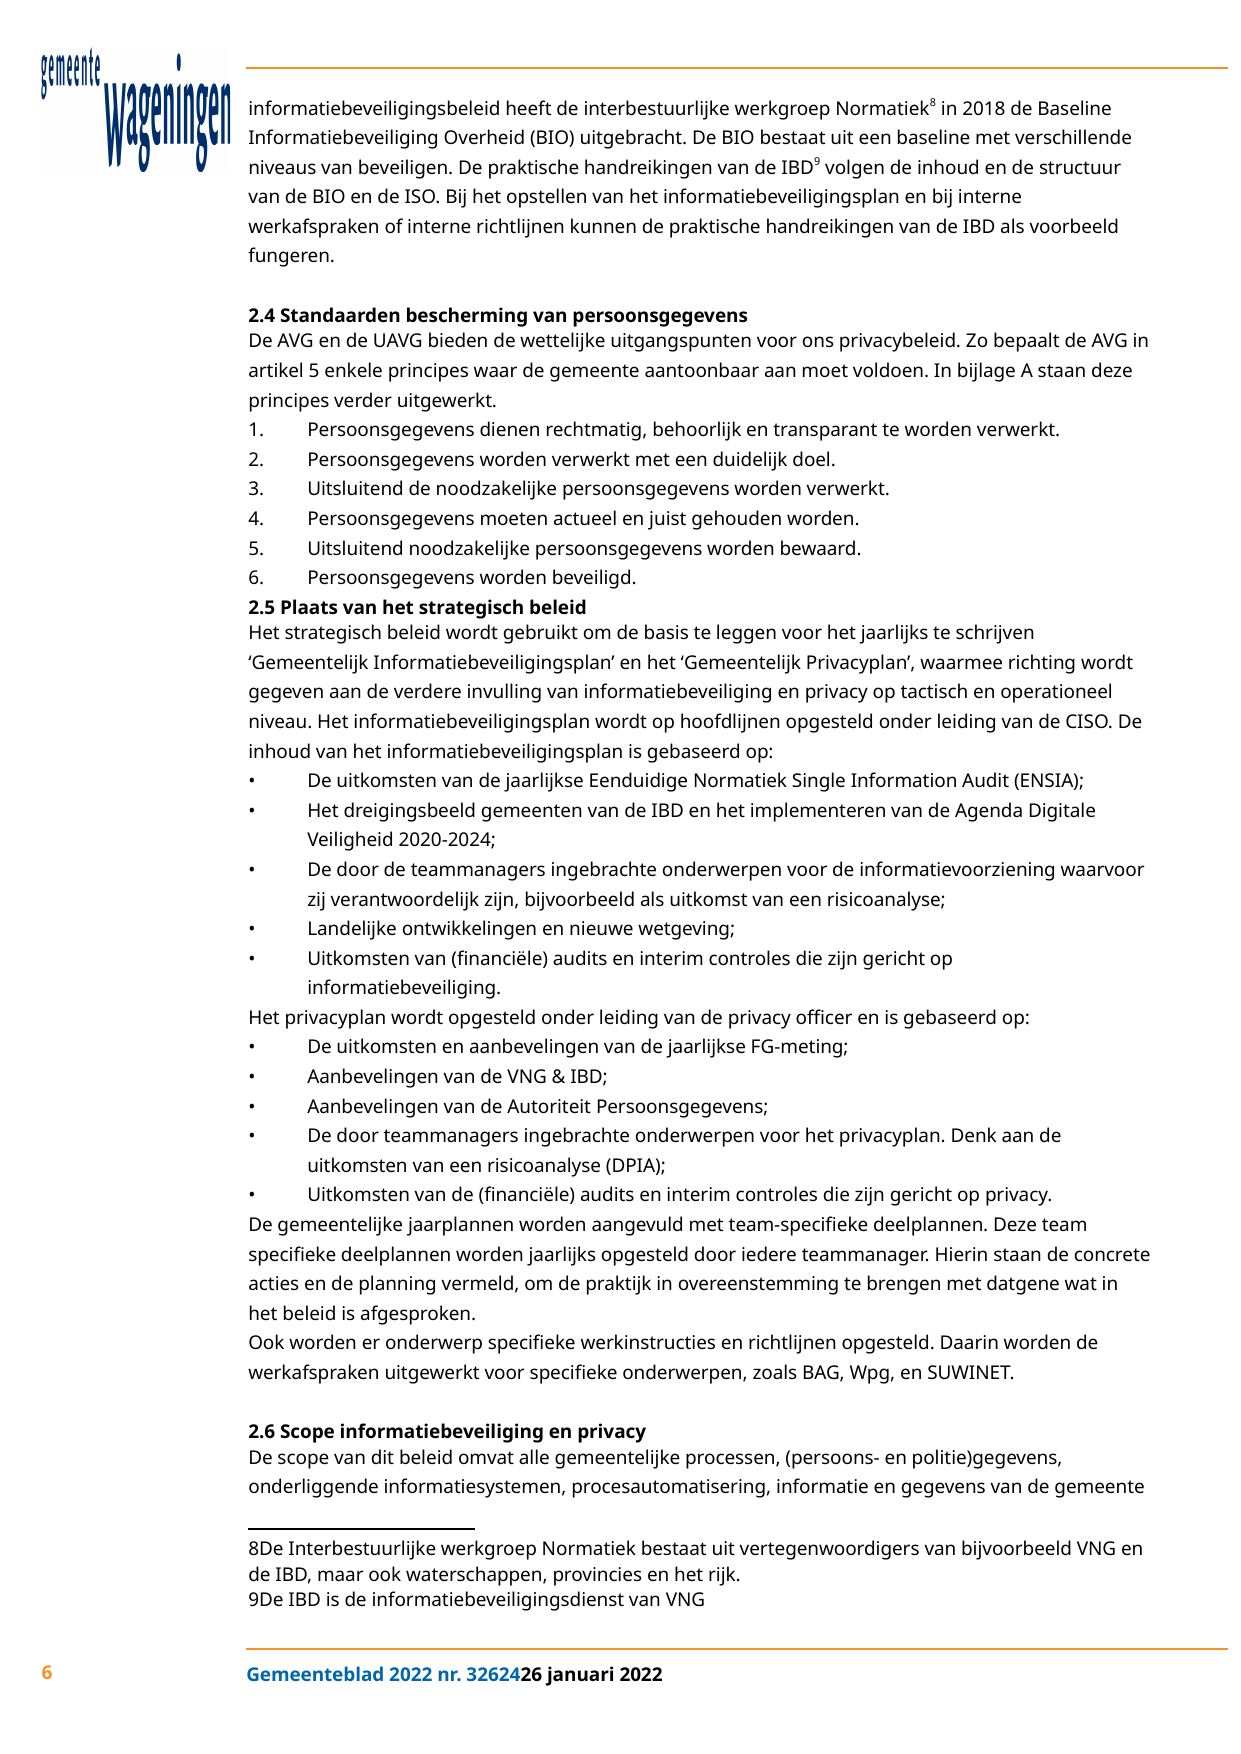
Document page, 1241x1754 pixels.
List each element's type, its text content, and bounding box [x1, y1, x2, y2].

text 2.6 Scope informatiebeveiliging en privacy [248, 1418, 1152, 1444]
text informatiebeveiligingsbeleid heeft de interbestuurlijke werkgroep Normatiek in 2018 de Baseline Informatiebeveiliging Overheid (BIO) uitgebracht. De BIO bestaat uit een baseline met verschillende niveaus van beveiligen. De praktische handreikingen van de IBD volgen de inhoud en de structuur van de BIO en de ISO. Bij het opstellen van het informatiebeveiligingsplan en bij interne werkafspraken of interne richtlijnen kunnen de praktische handreikingen van de IBD als voorbeeld fungeren. [248, 95, 1152, 268]
list Persoonsgegevens worden beveiligd. [248, 564, 1152, 590]
list Uitkomsten van de (financiële) audits en interim controles die zijn gericht op privacy. [248, 1182, 1152, 1207]
picture [41, 47, 231, 172]
text Het privacyplan wordt opgesteld onder leiding van de privacy officer en is gebaseerd op: [248, 1004, 1152, 1030]
text 2.4 Standaarden bescherming van persoonsgegevens [248, 302, 1152, 328]
list De door teammanagers ingebrachte onderwerpen voor het privacyplan. Denk aan de uitkomsten van een risicoanalyse (DPIA); [248, 1122, 1152, 1178]
list Persoonsgegevens dienen rechtmatig, behoorlijk en transparant te worden verwerkt. [248, 416, 1152, 442]
text Het strategisch beleid wordt gebruikt om de basis te leggen voor het jaarlijks te schrijven ‘Gemeentelijk Informatiebeveiligingsplan’ en het ‘Gemeentelijk Privacyplan’, waarmee richting wordt gegeven aan de verdere invulling van informatiebeveiliging en privacy op tactisch en operationeel niveau. Het informatiebeveiligingsplan wordt op hoofdlijnen opgesteld onder leiding van de CISO. De inhoud van het informatiebeveiligingsplan is gebaseerd op: [248, 619, 1152, 764]
list Uitsluitend noodzakelijke persoonsgegevens worden bewaard. [248, 535, 1152, 560]
text De scope van dit beleid omvat alle gemeentelijke processen, (persoons- en politie)gegevens, onderliggende informatiesystemen, procesautomatisering, informatie en gegevens van de gemeente [248, 1444, 1152, 1499]
list Persoonsgegevens moeten actueel en juist gehouden worden. [248, 505, 1152, 531]
list Het dreigingsbeeld gemeenten van de IBD en het implementeren van de Agenda Digitale Veiligheid 2020-2024; [248, 797, 1152, 852]
list Aanbevelingen van de Autoriteit Persoonsgegevens; [248, 1093, 1152, 1119]
text De Interbestuurlijke werkgroep Normatiek bestaat uit vertegenwoordigers van bijvoorbeeld VNG en de IBD, maar ook waterschappen, provincies en het rijk. [248, 1535, 1152, 1586]
text Ook worden er onderwerp specifieke werkinstructies en richtlijnen opgesteld. Daarin worden de werkafspraken uitgewerkt voor specifieke onderwerpen, zoals BAG, Wpg, en SUWINET. [248, 1329, 1152, 1385]
text 2.5 Plaats van het strategisch beleid [248, 594, 1152, 619]
list Persoonsgegevens worden verwerkt met een duidelijk doel. [248, 446, 1152, 472]
text De AVG en de UAVG bieden de wettelijke uitgangspunten voor ons privacybeleid. Zo bepaalt de AVG in artikel 5 enkele principes waar de gemeente aantoonbaar aan moet voldoen. In bijlage A staan deze principes verder uitgewerkt. [248, 328, 1152, 412]
list Aanbevelingen van de VNG & IBD; [248, 1063, 1152, 1089]
list Landelijke ontwikkelingen en nieuwe wetgeving; [248, 915, 1152, 941]
list De door de teammanagers ingebrachte onderwerpen voor de informatievoorziening waarvoor zij verantwoordelijk zijn, bijvoorbeeld als uitkomst van een risicoanalyse; [248, 856, 1152, 912]
list Uitsluitend de noodzakelijke persoonsgegevens worden verwerkt. [248, 476, 1152, 501]
list De uitkomsten en aanbevelingen van de jaarlijkse FG-meting; [248, 1034, 1152, 1059]
text De gemeentelijke jaarplannen worden aangevuld met team-specifieke deelplannen. Deze team specifieke deelplannen worden jaarlijks opgesteld door iedere teammanager. Hierin staan de concrete acties en de planning vermeld, om de praktijk in overeenstemming te brengen met datgene wat in het beleid is afgesproken. [248, 1211, 1152, 1326]
list De uitkomsten van de jaarlijkse Eenduidige Normatiek Single Information Audit (ENSIA); [248, 767, 1152, 793]
text De IBD is de informatiebeveiligingsdienst van VNG [248, 1586, 1152, 1612]
list Uitkomsten van (financiële) audits en interim controles die zijn gericht op informatiebeveiliging. [248, 945, 1152, 1000]
